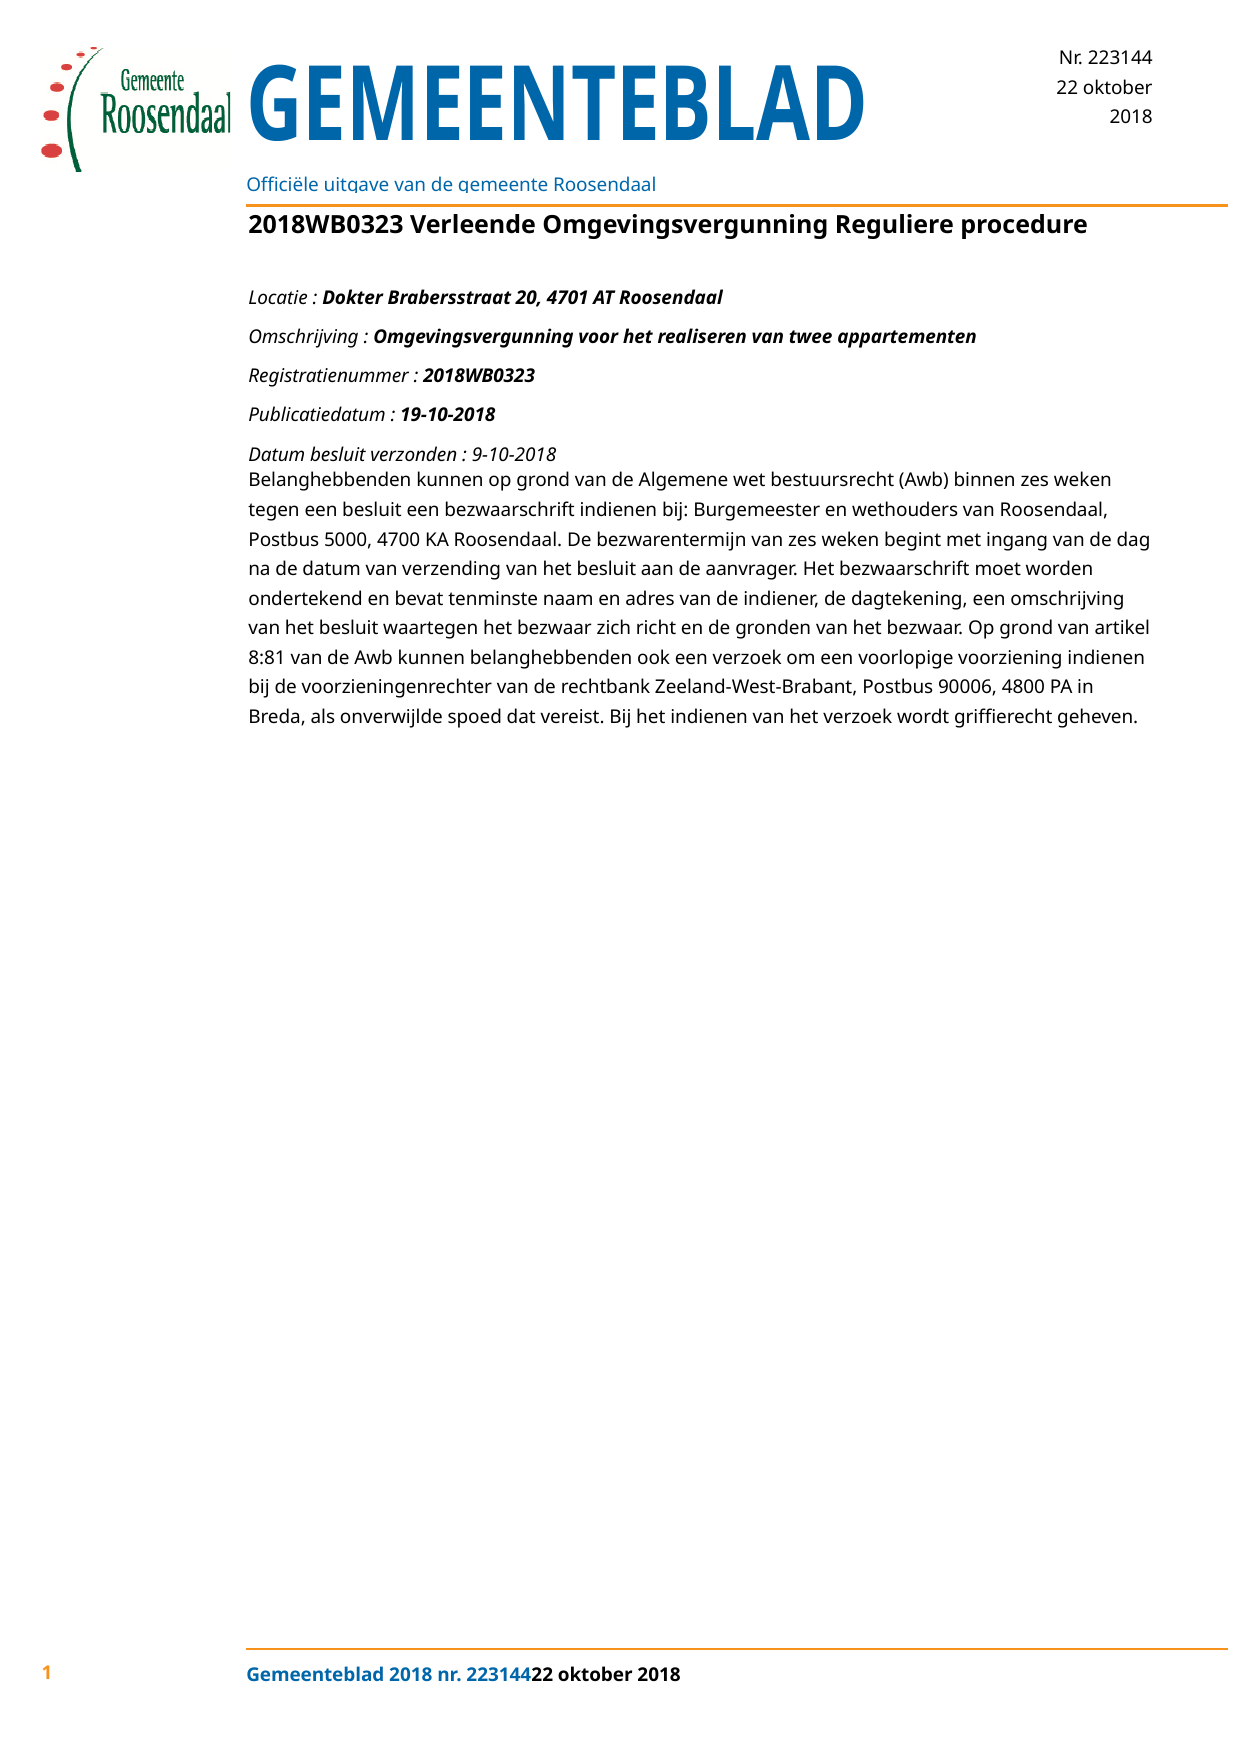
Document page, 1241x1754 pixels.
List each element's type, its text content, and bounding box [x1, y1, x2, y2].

text Locatie : Dokter Brabersstraat 20, 4701 AT Roosendaal [248, 284, 1152, 309]
text Publicatiedatum : 19-10-2018 [248, 402, 1152, 427]
text 2018WB0323 Verleende Omgevingsvergunning Reguliere procedure [248, 207, 1152, 241]
text Datum besluit verzonden : 9-10-2018 [248, 441, 1152, 467]
text Belanghebbenden kunnen op grond van de Algemene wet bestuursrecht (Awb) binnen zes weken tegen een besluit een bezwaarschrift indienen bij: Burgemeester en wethouders van Roosendaal, Postbus 5000, 4700 KA Roosendaal. De bezwarentermijn van zes weken begint met ingang van de dag na de datum van verzending van het besluit aan de aanvrager. Het bezwaarschrift moet worden ondertekend en bevat tenminste naam en adres van de indiener, de dagtekening, een omschrijving van het besluit waartegen het bezwaar zich richt en de gronden van het bezwaar. Op grond van artikel 8:81 van de Awb kunnen belanghebbenden ook een verzoek om een voorlopige voorziening indienen bij de voorzieningenrechter van de rechtbank Zeeland-West-Brabant, Postbus 90006, 4800 PA in Breda, als onverwijlde spoed dat vereist. Bij het indienen van het verzoek wordt griffierecht geheven. [248, 467, 1152, 729]
text Omschrijving : Omgevingsvergunning voor het realiseren van twee appartementen [248, 323, 1152, 349]
text Registratienummer : 2018WB0323 [248, 362, 1152, 388]
picture [41, 47, 231, 172]
